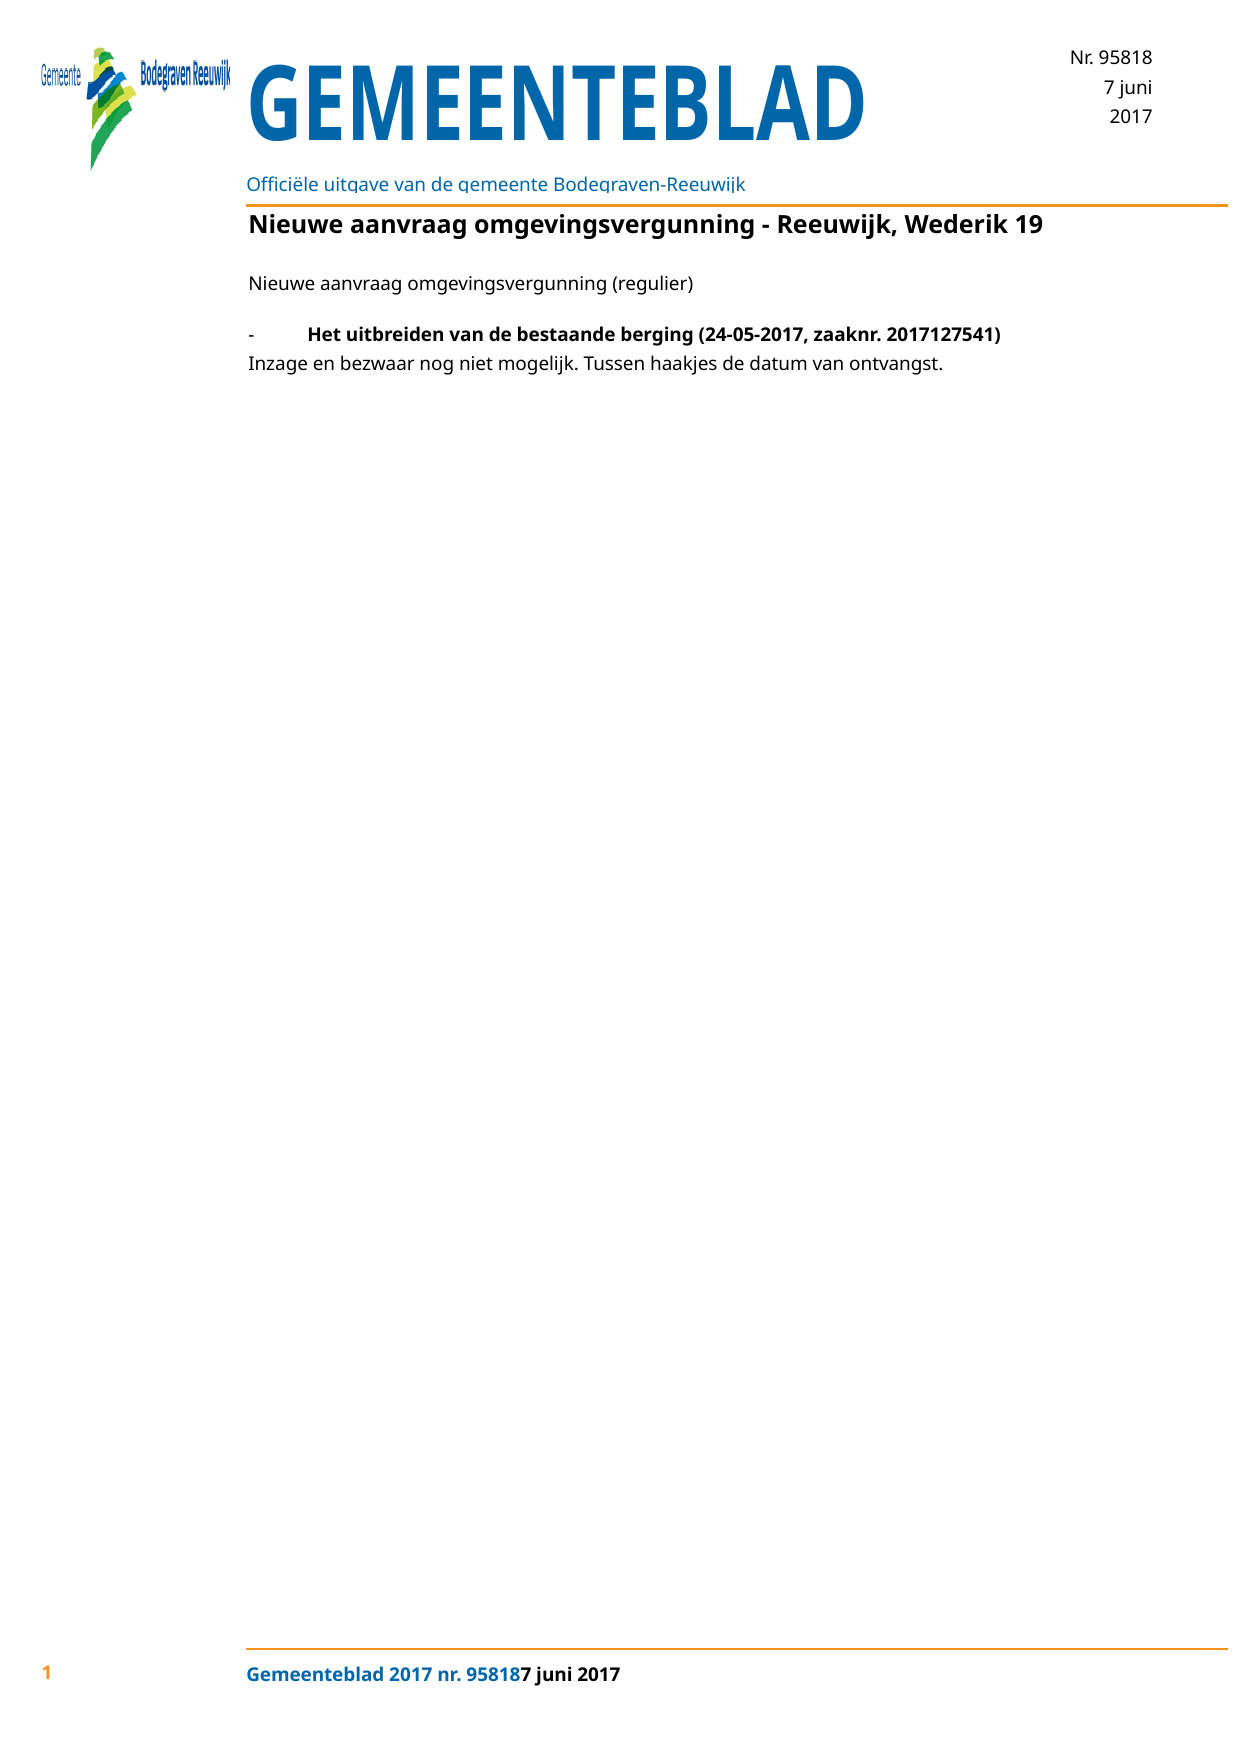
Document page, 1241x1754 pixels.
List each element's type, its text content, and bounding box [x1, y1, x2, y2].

text Inzage en bezwaar nog niet mogelijk. Tussen haakjes de datum van ontvangst. [248, 350, 1152, 376]
text Nieuwe aanvraag omgevingsvergunning (regulier) [248, 270, 1152, 296]
list Het uitbreiden van de bestaande berging (24-05-2017, zaaknr. 2017127541) [248, 321, 1152, 346]
text Nieuwe aanvraag omgevingsvergunning - Reeuwijk, Wederik 19 [248, 207, 1152, 241]
picture [41, 47, 231, 172]
